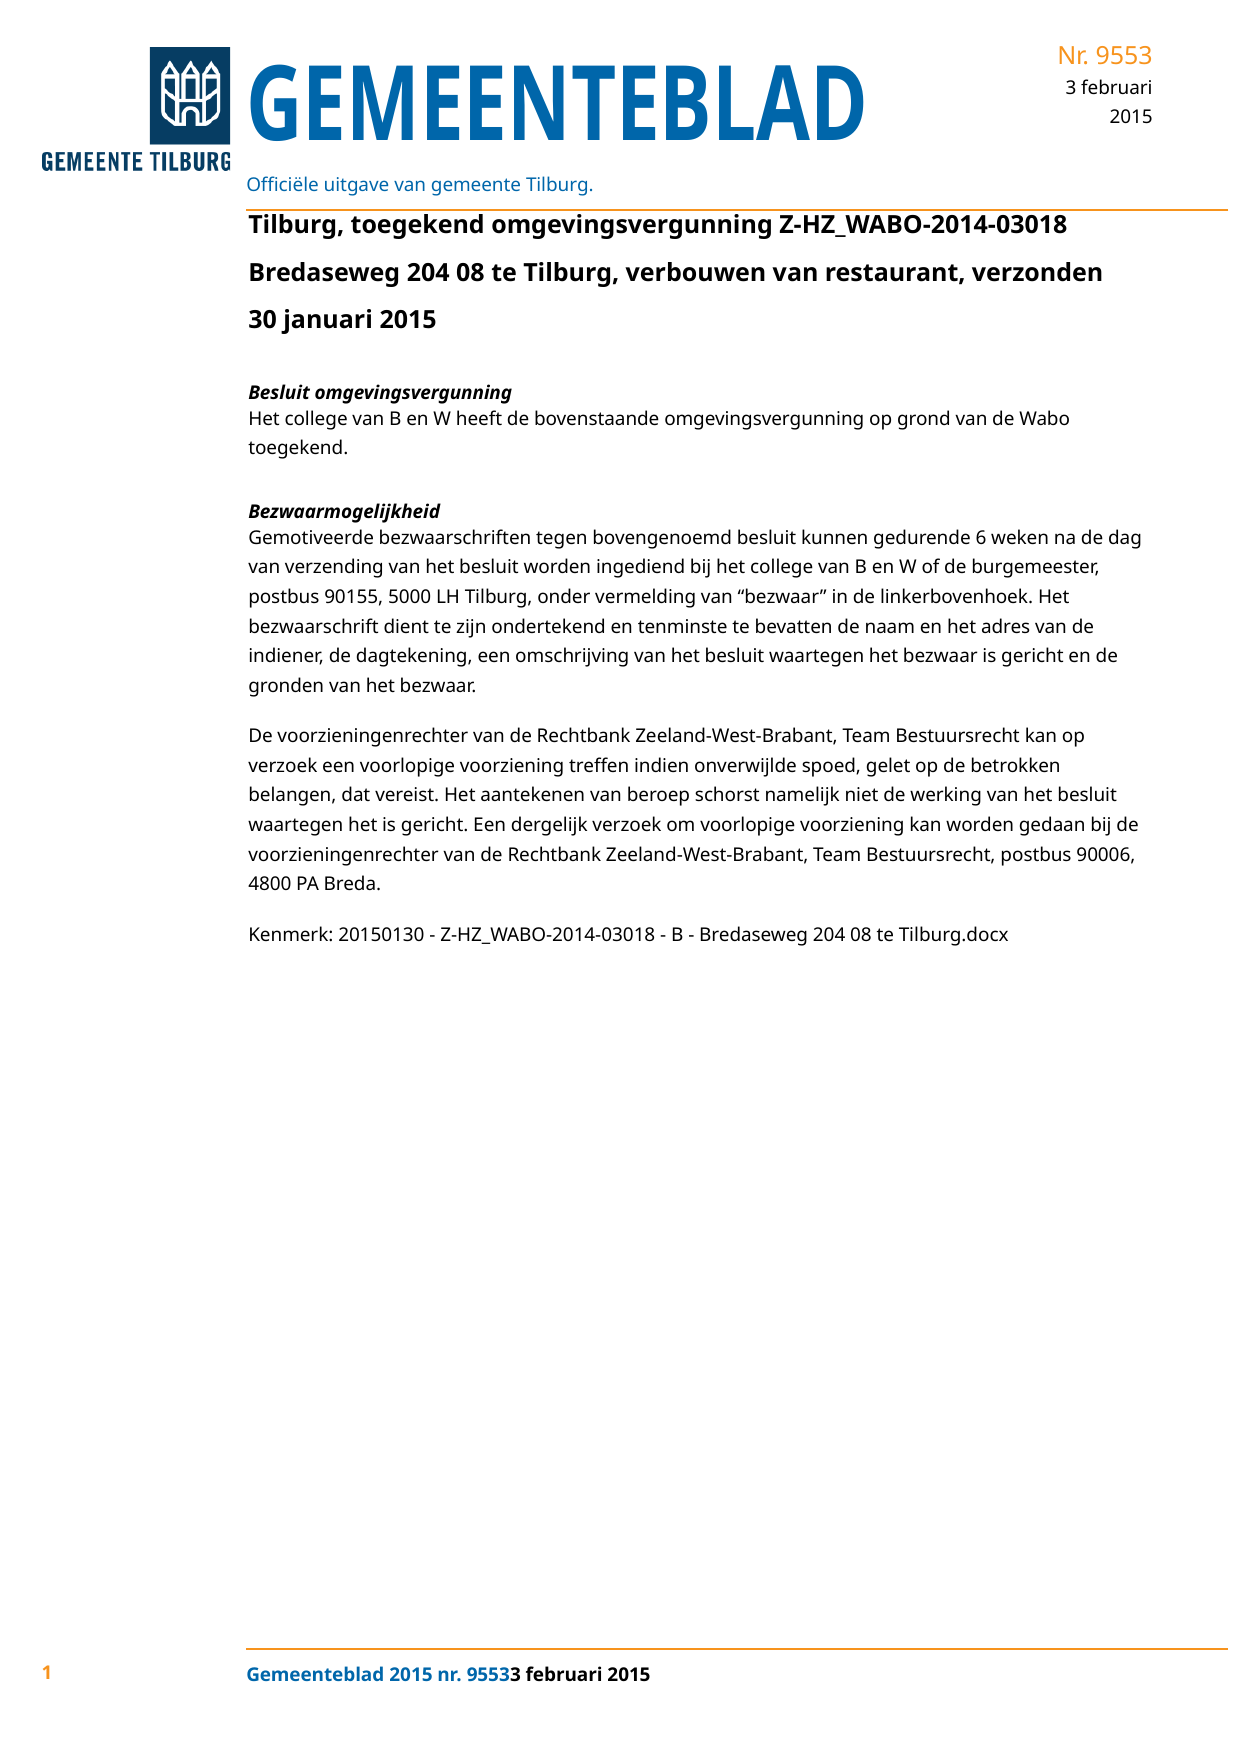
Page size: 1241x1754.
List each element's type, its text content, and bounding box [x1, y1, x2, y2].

text Gemotiveerde bezwaarschriften tegen bovengenoemd besluit kunnen gedurende 6 weken na de dag van verzending van het besluit worden ingediend bij het college van B en W of de burgemeester, postbus 90155, 5000 LH Tilburg, onder vermelding van “bezwaar” in de linkerbovenhoek. Het bezwaarschrift dient te zijn ondertekend en tenminste te bevatten de naam en het adres van de indiener, de dagtekening, een omschrijving van het besluit waartegen het bezwaar is gericht en de gronden van het bezwaar. [248, 524, 1152, 698]
text Het college van B en W heeft de bovenstaande omgevingsvergunning op grond van de Wabo toegekend. [248, 405, 1152, 460]
text Tilburg, toegekend omgevingsvergunning Z-HZ_WABO-2014-03018 Bredaseweg 204 08 te Tilburg, verbouwen van restaurant, verzonden 30 januari 2015 [248, 211, 1152, 336]
text De voorzieningenrechter van de Rechtbank Zeeland-West-Brabant, Team Bestuursrecht kan op verzoek een voorlopige voorziening treffen indien onverwijlde spoed, gelet op de betrokken belangen, dat vereist. Het aantekenen van beroep schorst namelijk niet de werking van het besluit waartegen het is gericht. Een dergelijk verzoek om voorlopige voorziening kan worden gedaan bij de voorzieningenrechter van de Rechtbank Zeeland-West-Brabant, Team Bestuursrecht, postbus 90006, 4800 PA Breda. [248, 722, 1152, 896]
text Besluit omgevingsvergunning [248, 379, 1152, 405]
text Kenmerk: 20150130 - Z-HZ_WABO-2014-03018 - B - Bredaseweg 204 08 te Tilburg.docx [248, 921, 1152, 946]
picture [41, 47, 231, 172]
text Bezwaarmogelijkheid [248, 498, 1152, 524]
